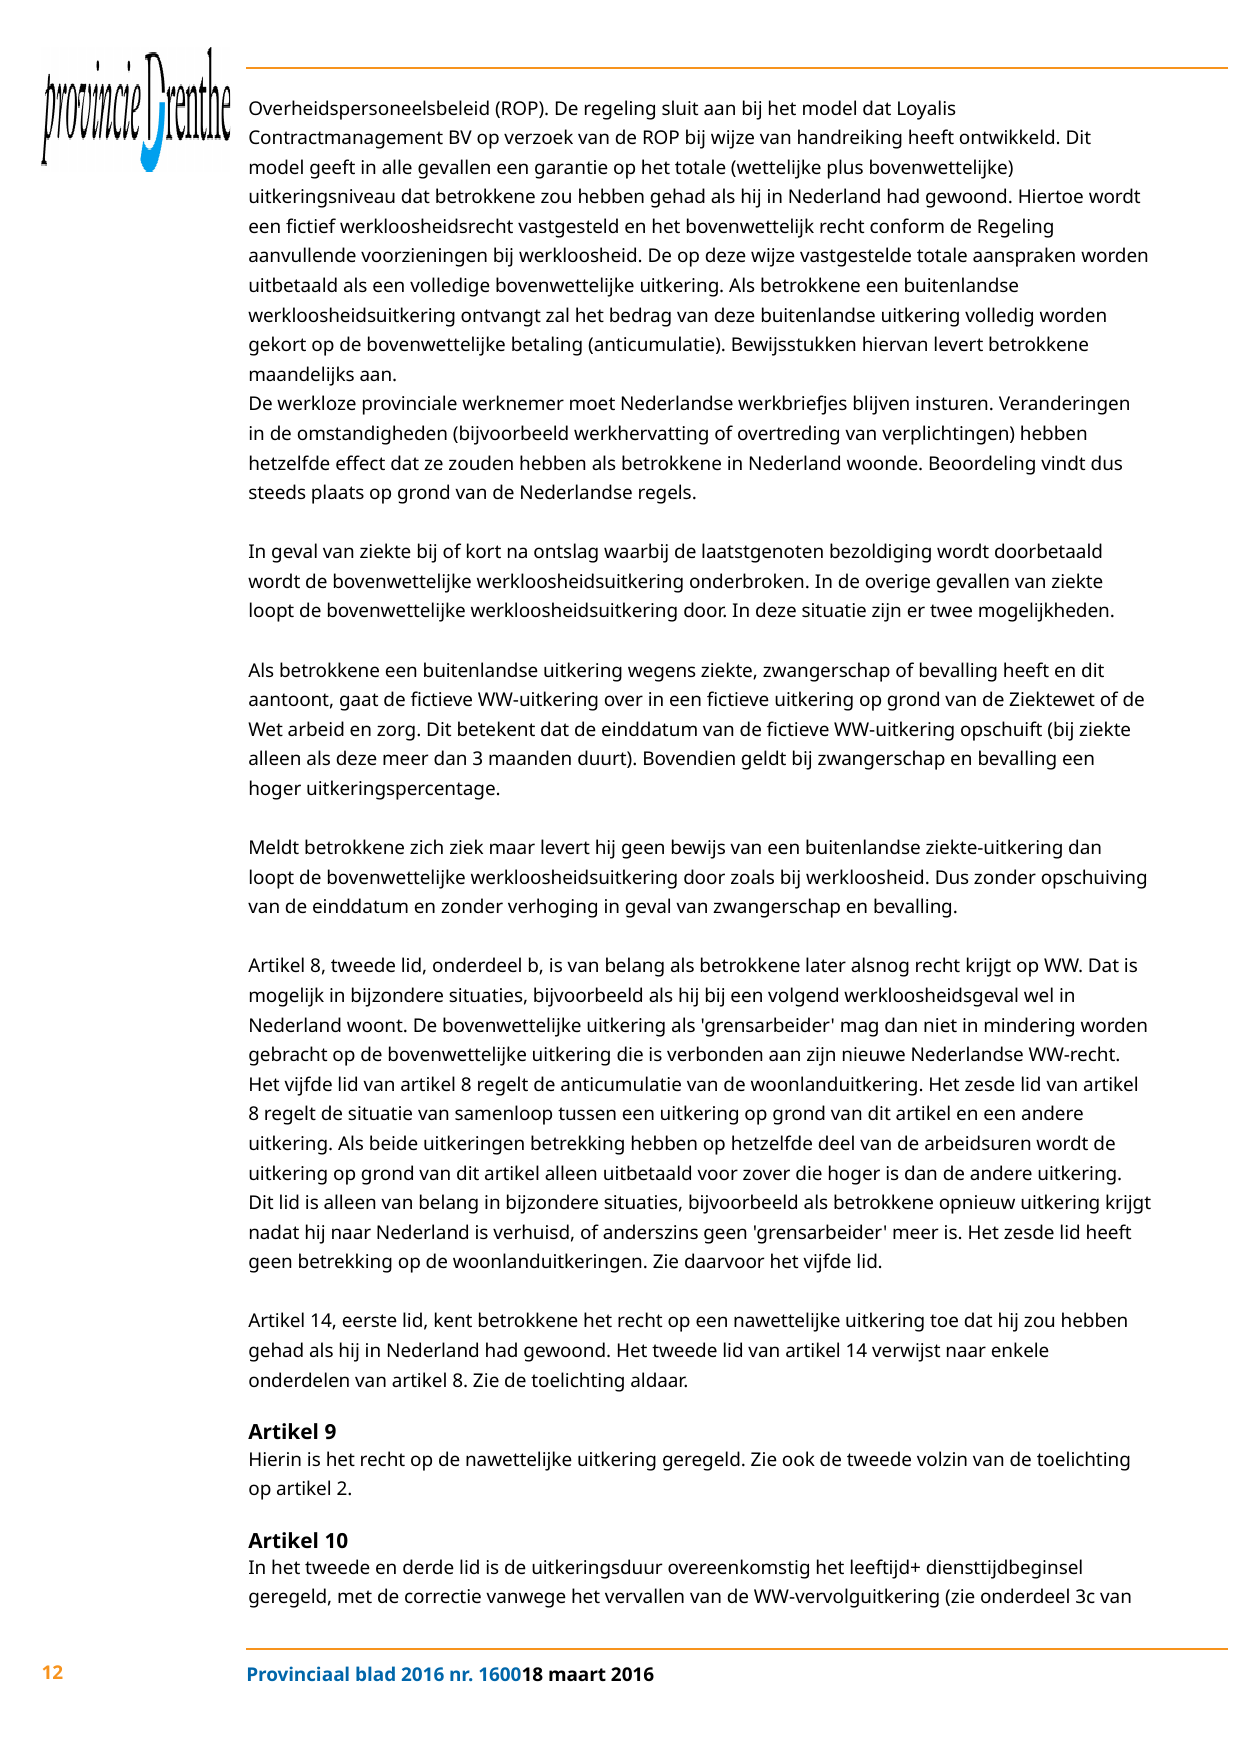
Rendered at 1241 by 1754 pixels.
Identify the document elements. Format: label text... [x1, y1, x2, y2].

text Als betrokkene een buitenlandse uitkering wegens ziekte, zwangerschap of bevalling heeft en dit aantoont, gaat de fictieve WW-uitkering over in een fictieve uitkering op grond van de Ziektewet of de Wet arbeid en zorg. Dit betekent dat de einddatum van de fictieve WW-uitkering opschuift (bij ziekte alleen als deze meer dan 3 maanden duurt). Bovendien geldt bij zwangerschap en bevalling een hoger uitkeringspercentage. [248, 657, 1152, 801]
text Artikel 10 [248, 1526, 1152, 1554]
text Artikel 8, tweede lid, onderdeel b, is van belang als betrokkene later alsnog recht krijgt op WW. Dat is mogelijk in bijzondere situaties, bijvoorbeeld als hij bij een volgend werkloosheidsgeval wel in Nederland woont. De bovenwettelijke uitkering als 'grensarbeider' mag dan niet in mindering worden gebracht op de bovenwettelijke uitkering die is verbonden aan zijn nieuwe Nederlandse WW-recht. Het vijfde lid van artikel 8 regelt de anticumulatie van de woonlanduitkering. Het zesde lid van artikel 8 regelt de situatie van samenloop tussen een uitkering op grond van dit artikel en een andere uitkering. Als beide uitkeringen betrekking hebben op hetzelfde deel van de arbeidsuren wordt de uitkering op grond van dit artikel alleen uitbetaald voor zover die hoger is dan de andere uitkering. Dit lid is alleen van belang in bijzondere situaties, bijvoorbeeld als betrokkene opnieuw uitkering krijgt nadat hij naar Nederland is verhuisd, of anderszins geen 'grensarbeider' meer is. Het zesde lid heeft geen betrekking op de woonlanduitkeringen. Zie daarvoor het vijfde lid. [248, 953, 1152, 1274]
text Overheidspersoneelsbeleid (ROP). De regeling sluit aan bij het model dat Loyalis Contractmanagement BV op verzoek van de ROP bij wijze van handreiking heeft ontwikkeld. Dit model geeft in alle gevallen een garantie op het totale (wettelijke plus bovenwettelijke) uitkeringsniveau dat betrokkene zou hebben gehad als hij in Nederland had gewoond. Hiertoe wordt een fictief werkloosheidsrecht vastgesteld en het bovenwettelijk recht conform de Regeling aanvullende voorzieningen bij werkloosheid. De op deze wijze vastgestelde totale aanspraken worden uitbetaald als een volledige bovenwettelijke uitkering. Als betrokkene een buitenlandse werkloosheidsuitkering ontvangt zal het bedrag van deze buitenlandse uitkering volledig worden gekort op de bovenwettelijke betaling (anticumulatie). Bewijsstukken hiervan levert betrokkene maandelijks aan. [248, 95, 1152, 387]
text In het tweede en derde lid is de uitkeringsduur overeenkomstig het leeftijd+ diensttijdbeginsel geregeld, met de correctie vanwege het vervallen van de WW-vervolguitkering (zie onderdeel 3c van [248, 1554, 1152, 1609]
picture [41, 47, 231, 172]
text Artikel 14, eerste lid, kent betrokkene het recht op een nawettelijke uitkering toe dat hij zou hebben gehad als hij in Nederland had gewoond. Het tweede lid van artikel 14 verwijst naar enkele onderdelen van artikel 8. Zie de toelichting aldaar. [248, 1308, 1152, 1393]
text Meldt betrokkene zich ziek maar levert hij geen bewijs van een buitenlandse ziekte-uitkering dan loopt de bovenwettelijke werkloosheidsuitkering door zoals bij werkloosheid. Dus zonder opschuiving van de einddatum en zonder verhoging in geval van zwangerschap en bevalling. [248, 834, 1152, 919]
text Hierin is het recht op de nawettelijke uitkering geregeld. Zie ook de tweede volzin van de toelichting op artikel 2. [248, 1446, 1152, 1501]
text Artikel 9 [248, 1417, 1152, 1446]
text In geval van ziekte bij of kort na ontslag waarbij de laatstgenoten bezoldiging wordt doorbetaald wordt de bovenwettelijke werkloosheidsuitkering onderbroken. In de overige gevallen van ziekte loopt de bovenwettelijke werkloosheidsuitkering door. In deze situatie zijn er twee mogelijkheden. [248, 538, 1152, 623]
text De werkloze provinciale werknemer moet Nederlandse werkbriefjes blijven insturen. Veranderingen in de omstandigheden (bijvoorbeeld werkhervatting of overtreding van verplichtingen) hebben hetzelfde effect dat ze zouden hebben als betrokkene in Nederland woonde. Beoordeling vindt dus steeds plaats op grond van de Nederlandse regels. [248, 391, 1152, 505]
